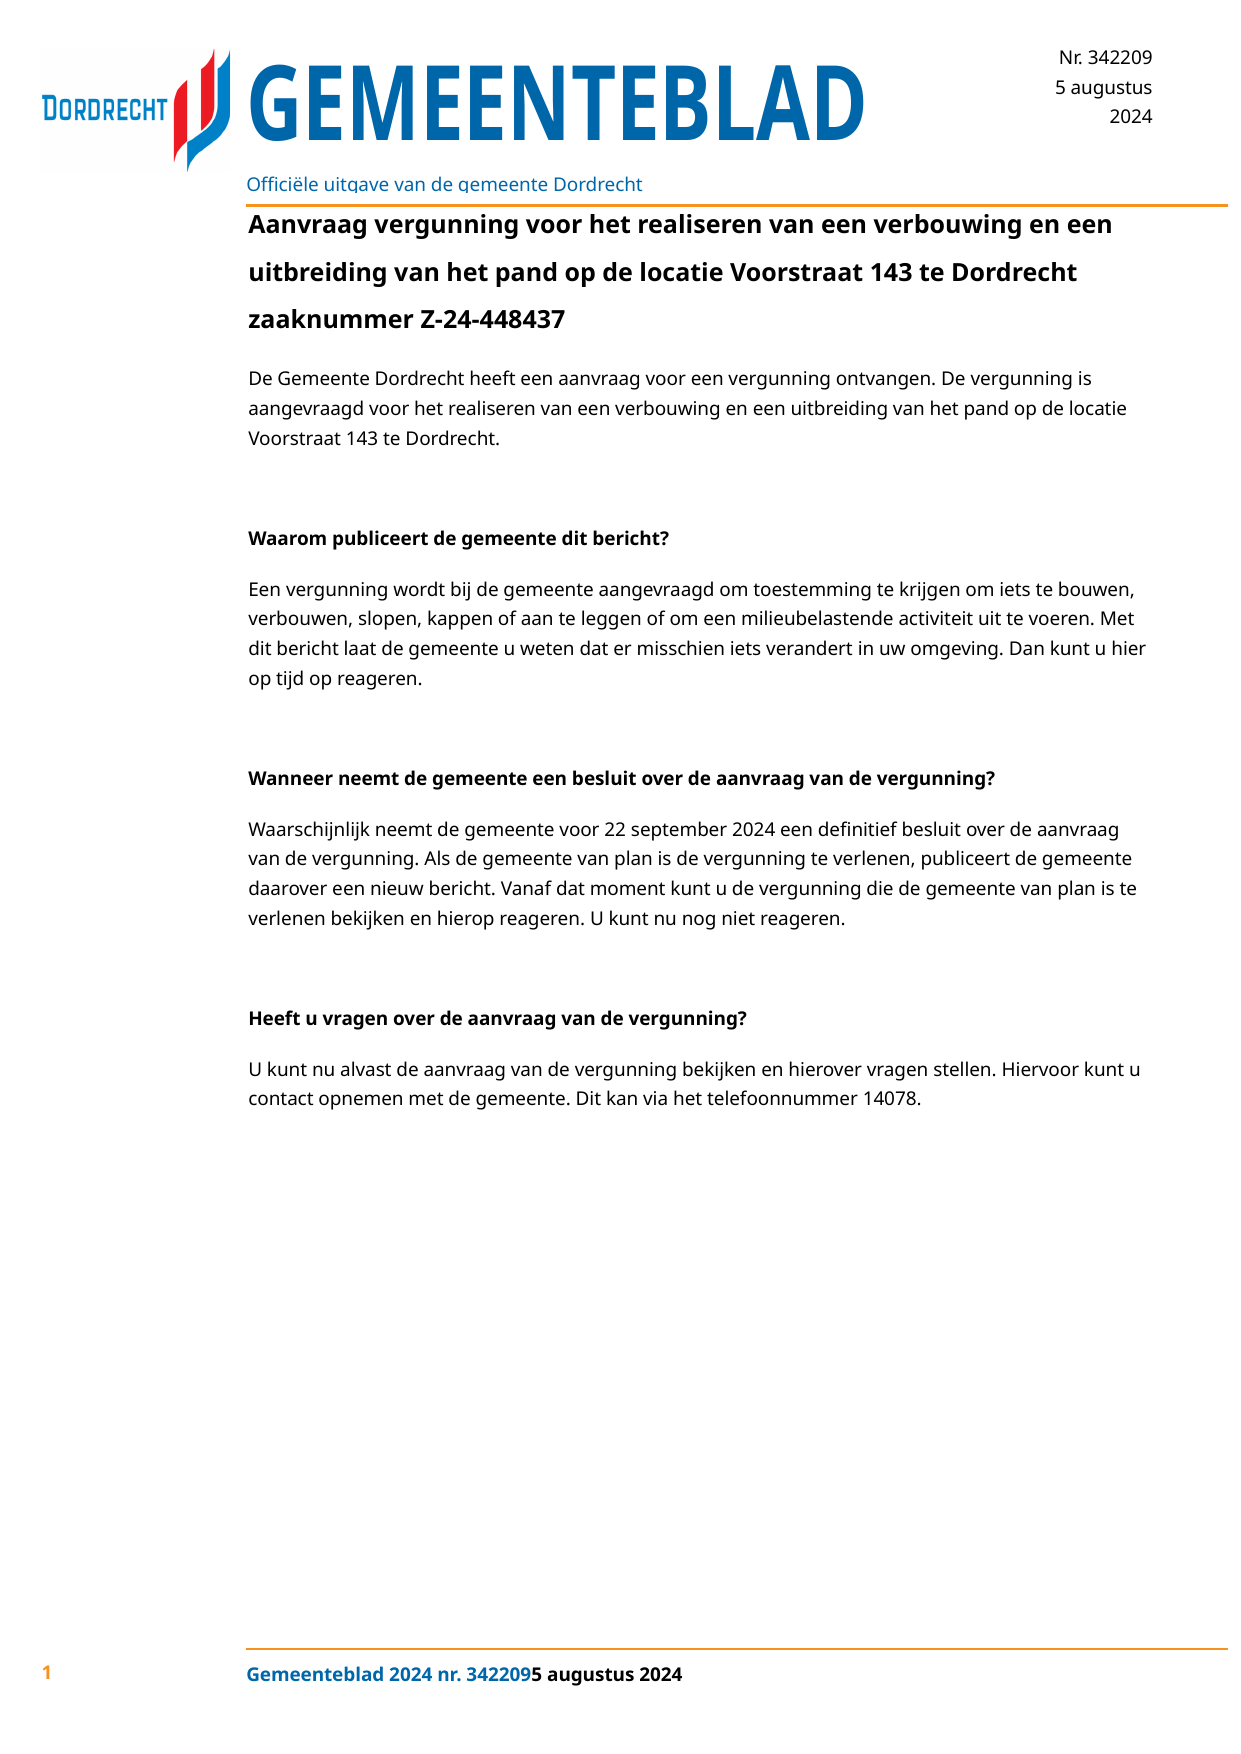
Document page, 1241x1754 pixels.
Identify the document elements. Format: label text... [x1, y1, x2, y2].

text Wanneer neemt de gemeente een besluit over de aanvraag van de vergunning? [248, 766, 1152, 791]
text Heeft u vragen over de aanvraag van de vergunning? [248, 1006, 1152, 1031]
text De Gemeente Dordrecht heeft een aanvraag voor een vergunning ontvangen. De vergunning is aangevraagd voor het realiseren van een verbouwing en een uitbreiding van het pand op de locatie Voorstraat 143 te Dordrecht. [248, 366, 1152, 450]
text Aanvraag vergunning voor het realiseren van een verbouwing en een uitbreiding van het pand op de locatie Voorstraat 143 te Dordrecht zaaknummer Z-24-448437 [248, 207, 1152, 336]
picture [41, 47, 231, 172]
text Waarom publiceert de gemeente dit bericht? [248, 526, 1152, 551]
text Een vergunning wordt bij de gemeente aangevraagd om toestemming te krijgen om iets te bouwen, verbouwen, slopen, kappen of aan te leggen of om een milieubelastende activiteit uit te voeren. Met dit bericht laat de gemeente u weten dat er misschien iets verandert in uw omgeving. Dan kunt u hier op tijd op reageren. [248, 576, 1152, 690]
text U kunt nu alvast de aanvraag van de vergunning bekijken en hierover vragen stellen. Hiervoor kunt u contact opnemen met de gemeente. Dit kan via het telefoonnummer 14078. [248, 1056, 1152, 1111]
text Waarschijnlijk neemt de gemeente voor 22 september 2024 een definitief besluit over de aanvraag van de vergunning. Als de gemeente van plan is de vergunning te verlenen, publiceert de gemeente daarover een nieuw bericht. Vanaf dat moment kunt u de vergunning die de gemeente van plan is te verlenen bekijken en hierop reageren. U kunt nu nog niet reageren. [248, 816, 1152, 930]
